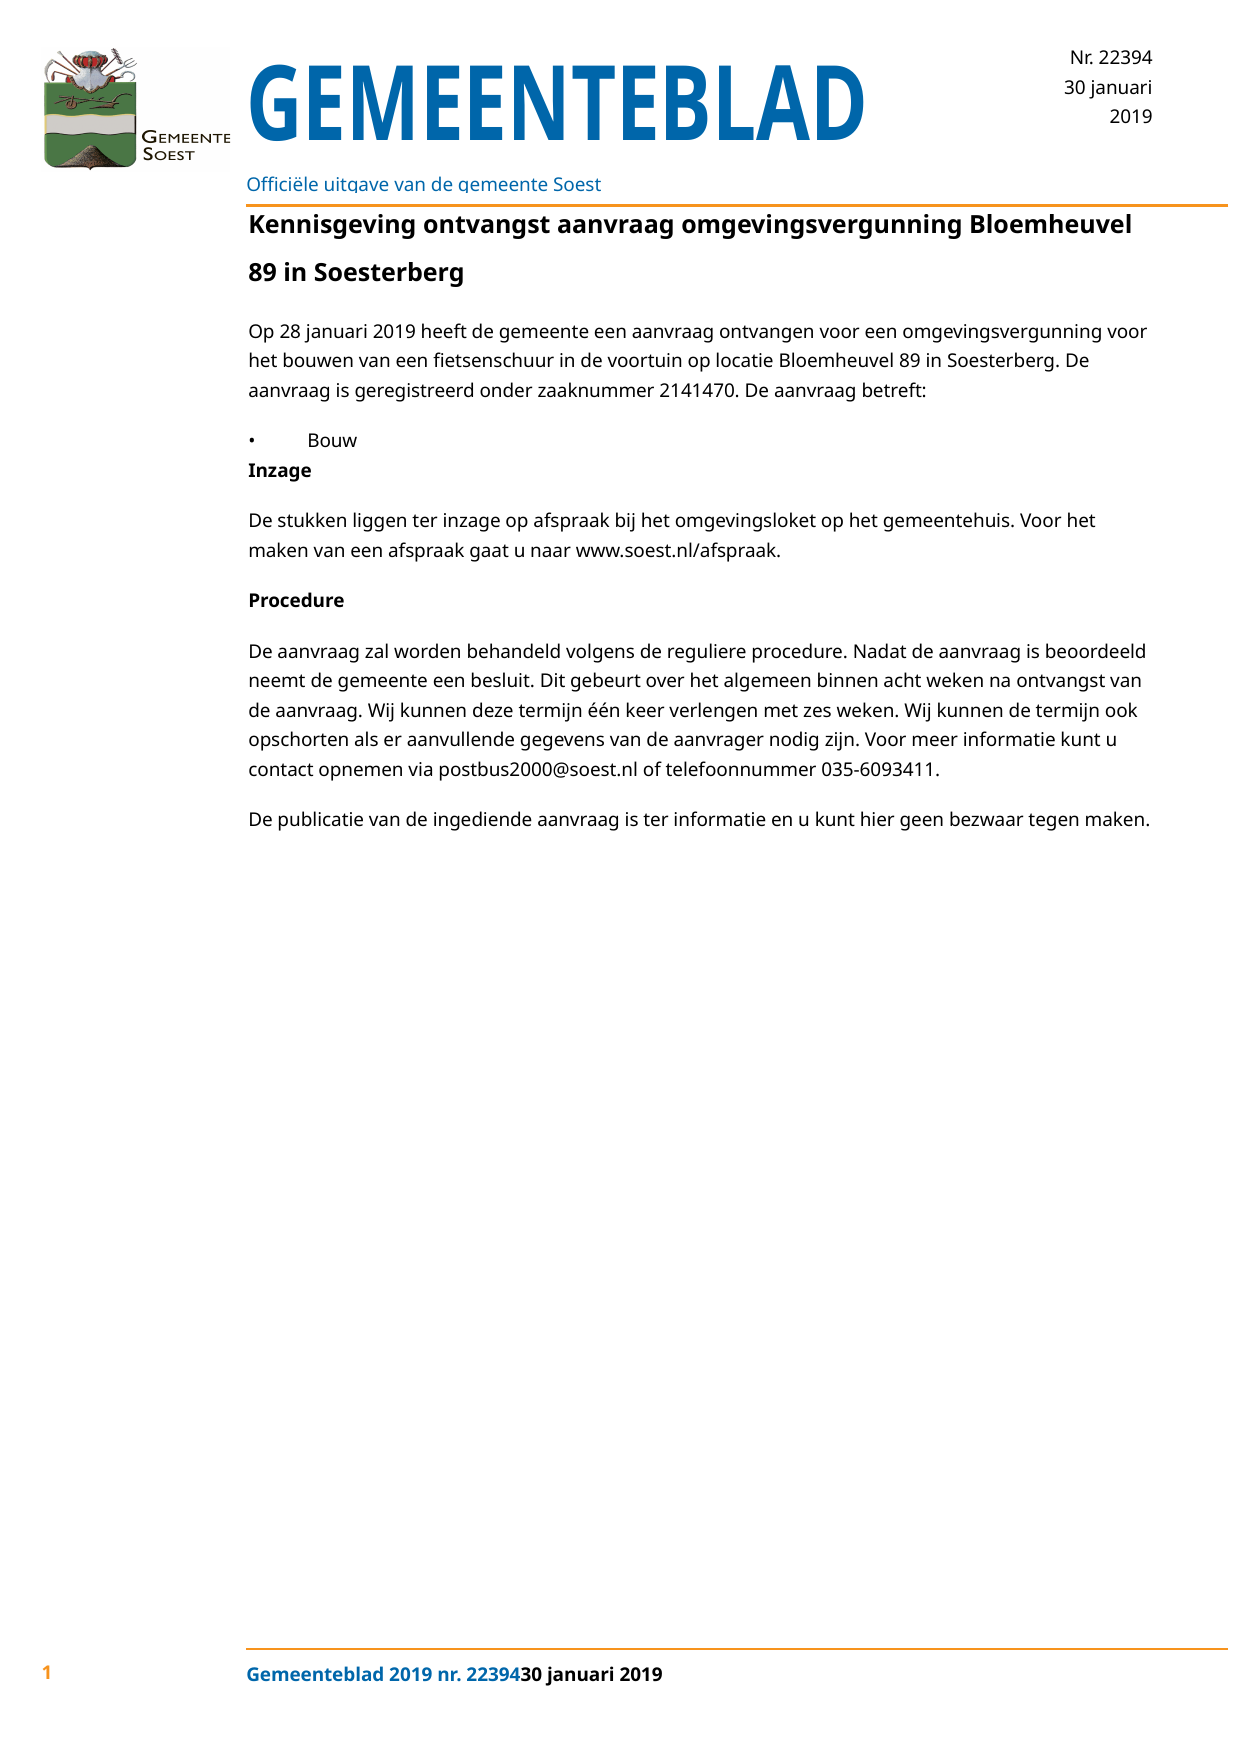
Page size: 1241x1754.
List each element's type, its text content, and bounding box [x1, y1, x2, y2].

text Kennisgeving ontvangst aanvraag omgevingsvergunning Bloemheuvel 89 in Soesterberg [248, 207, 1152, 288]
text De stukken liggen ter inzage op afspraak bij het omgevingsloket op het gemeentehuis. Voor het maken van een afspraak gaat u naar www.soest.nl/afspraak. [248, 507, 1152, 563]
text Inzage [248, 457, 1152, 483]
picture [41, 47, 231, 172]
text De aanvraag zal worden behandeld volgens de reguliere procedure. Nadat de aanvraag is beoordeeld neemt de gemeente een besluit. Dit gebeurt over het algemeen binnen acht weken na ontvangst van de aanvraag. Wij kunnen deze termijn één keer verlengen met zes weken. Wij kunnen de termijn ook opschorten als er aanvullende gegevens van de aanvrager nodig zijn. Voor meer informatie kunt u contact opnemen via postbus2000@soest.nl of telefoonnummer 035-6093411. [248, 638, 1152, 782]
text De publicatie van de ingediende aanvraag is ter informatie en u kunt hier geen bezwaar tegen maken. [248, 807, 1152, 832]
text Op 28 januari 2019 heeft de gemeente een aanvraag ontvangen voor een omgevingsvergunning voor het bouwen van een fietsenschuur in de voortuin op locatie Bloemheuvel 89 in Soesterberg. De aanvraag is geregistreerd onder zaaknummer 2141470. De aanvraag betreft: [248, 318, 1152, 403]
list Bouw [248, 427, 1152, 453]
text Procedure [248, 587, 1152, 613]
